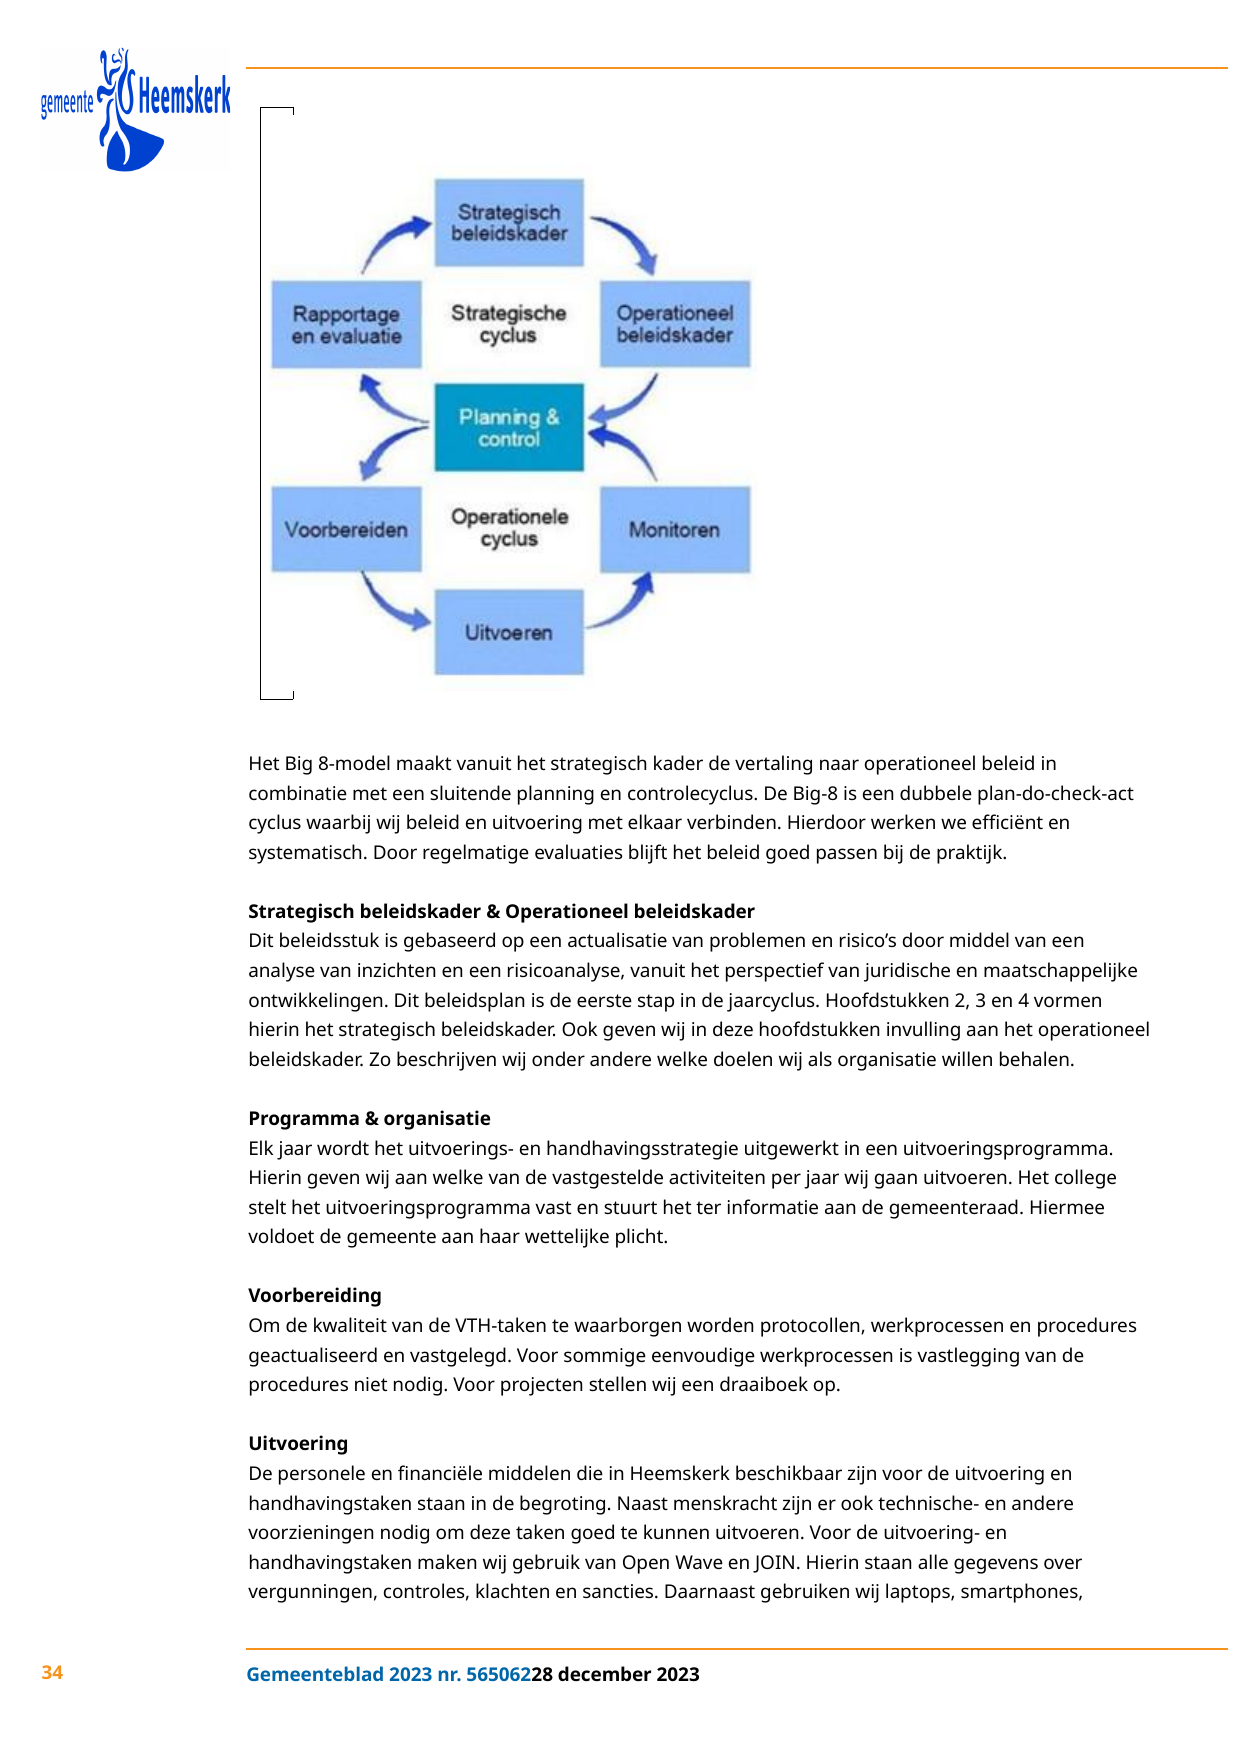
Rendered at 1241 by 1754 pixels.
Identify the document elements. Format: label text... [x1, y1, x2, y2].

text Het Big 8-model maakt vanuit het strategisch kader de vertaling naar operationeel beleid in combinatie met een sluitende planning en controlecyclus. De Big-8 is een dubbele plan-do-check-act cyclus waarbij wij beleid en uitvoering met elkaar verbinden. Hierdoor werken we efficiënt en systematisch. Door regelmatige evaluaties blijft het beleid goed passen bij de praktijk. [248, 750, 1152, 864]
text Strategisch beleidskader & Operationeel beleidskader [248, 898, 1152, 924]
text Dit beleidsstuk is gebaseerd op een actualisatie van problemen en risico’s door middel van een analyse van inzichten en een risicoanalyse, vanuit het perspectief van juridische en maatschappelijke ontwikkelingen. Dit beleidsplan is de eerste stap in de jaarcyclus. Hoofdstukken 2, 3 en 4 vormen hierin het strategisch beleidskader. Ook geven wij in deze hoofdstukken invulling aan het operationeel beleidskader. Zo beschrijven wij onder andere welke doelen wij als organisatie willen behalen. [248, 928, 1152, 1072]
text Om de kwaliteit van de VTH-taken te waarborgen worden protocollen, werkprocessen en procedures geactualiseerd en vastgelegd. Voor sommige eenvoudige werkprocessen is vastlegging van de procedures niet nodig. Voor projecten stellen wij een draaiboek op. [248, 1312, 1152, 1397]
text Elk jaar wordt het uitvoerings- en handhavingsstrategie uitgewerkt in een uitvoeringsprogramma. Hierin geven wij aan welke van de vastgestelde activiteiten per jaar wij gaan uitvoeren. Het college stelt het uitvoeringsprogramma vast en stuurt het ter informatie aan de gemeenteraad. Hiermee voldoet de gemeente aan haar wettelijke plicht. [248, 1135, 1152, 1249]
text Programma & organisatie [248, 1105, 1152, 1131]
text Voorbereiding [248, 1283, 1152, 1308]
picture [268, 115, 758, 691]
text De personele en financiële middelen die in Heemskerk beschikbaar zijn voor de uitvoering en handhavingstaken staan in de begroting. Naast menskracht zijn er ook technische- en andere voorzieningen nodig om deze taken goed te kunnen uitvoeren. Voor de uitvoering- en handhavingstaken maken wij gebruik van Open Wave en JOIN. Hierin staan alle gegevens over vergunningen, controles, klachten en sancties. Daarnaast gebruiken wij laptops, smartphones, [248, 1460, 1152, 1604]
text Uitvoering [248, 1431, 1152, 1456]
picture [41, 47, 231, 172]
